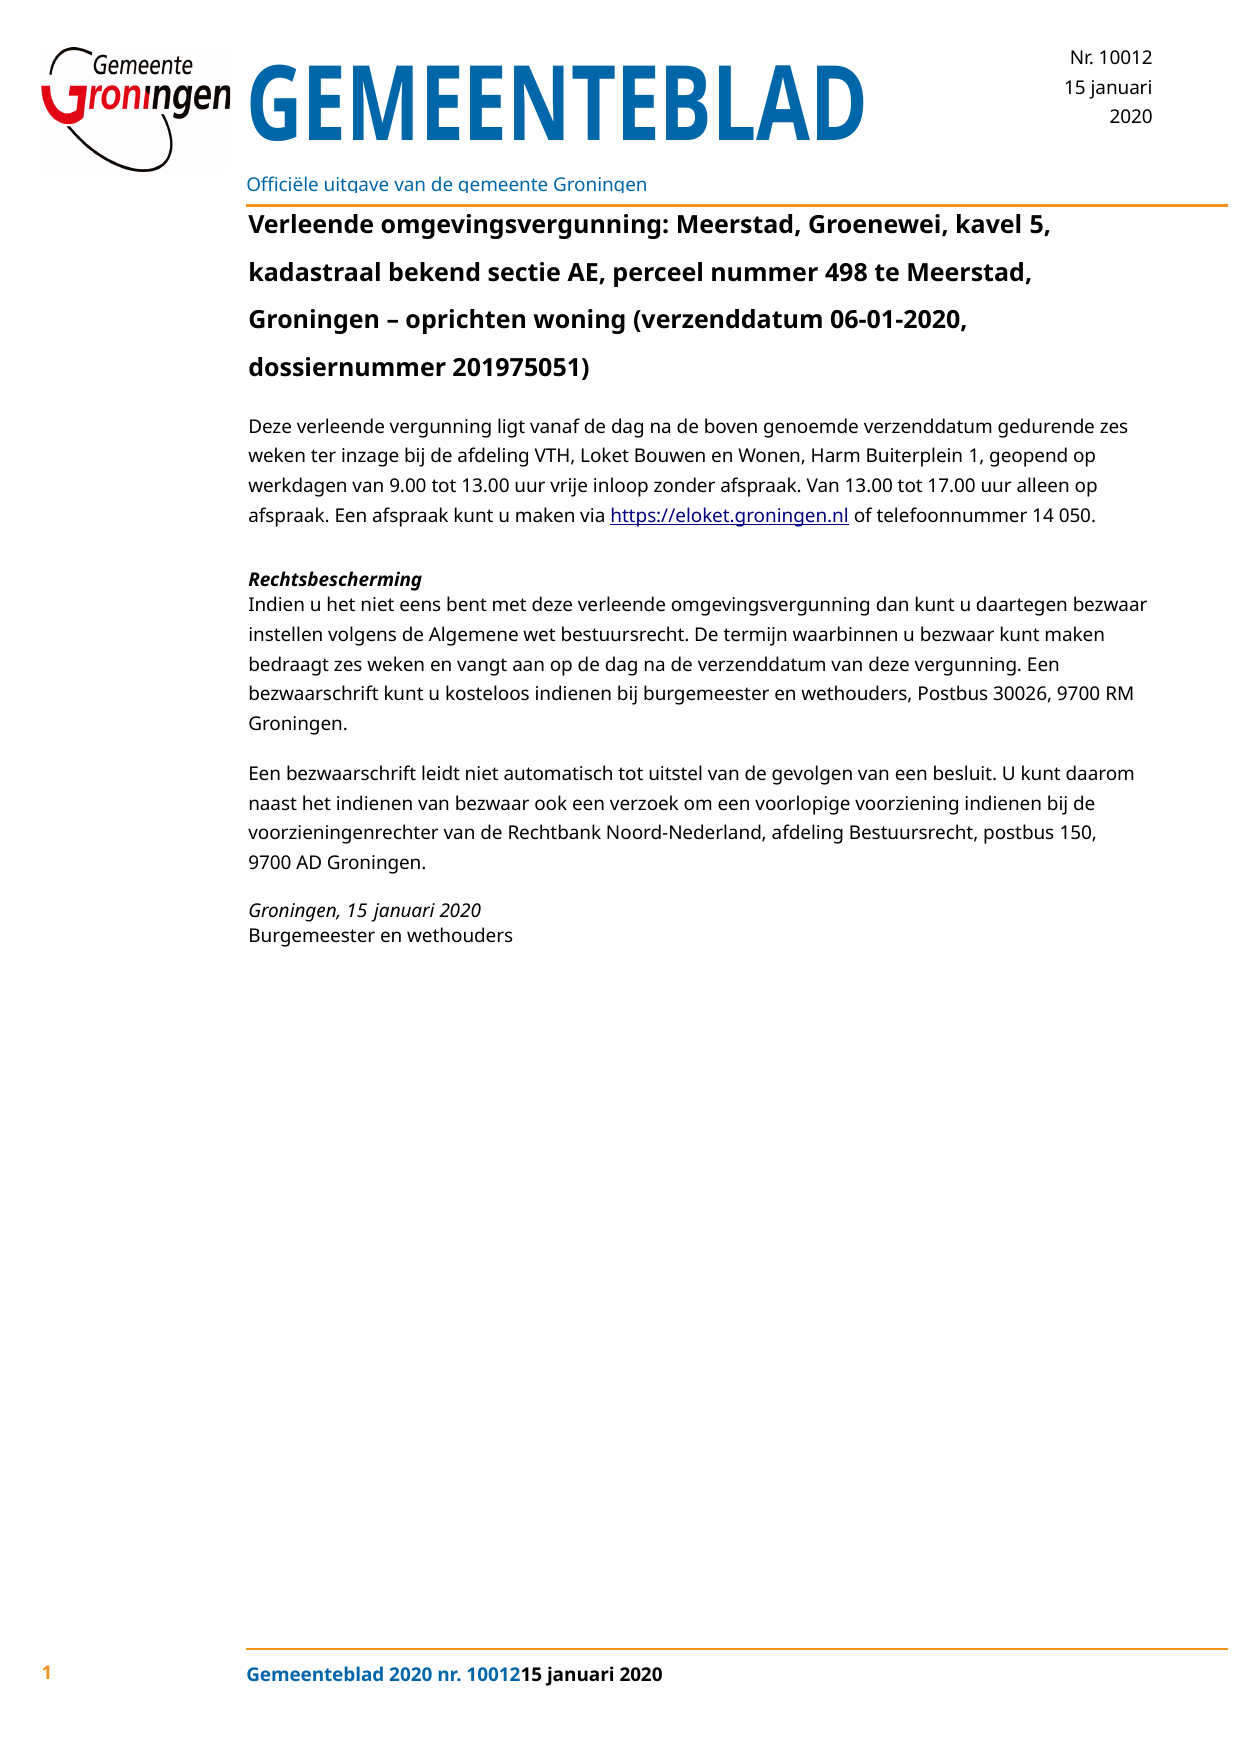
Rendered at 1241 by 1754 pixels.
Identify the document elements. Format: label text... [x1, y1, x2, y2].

text Deze verleende vergunning ligt vanaf de dag na de boven genoemde verzenddatum gedurende zes weken ter inzage bij de afdeling VTH, Loket Bouwen en Wonen, Harm Buiterplein 1, geopend op werkdagen van 9.00 tot 13.00 uur vrije inloop zonder afspraak. Van 13.00 tot 17.00 uur alleen op afspraak. Een afspraak kunt u maken via https://eloket.groningen.nl of telefoonnummer 14 050. [248, 413, 1152, 528]
text Indien u het niet eens bent met deze verleende omgevingsvergunning dan kunt u daartegen bezwaar instellen volgens de Algemene wet bestuursrecht. De termijn waarbinnen u bezwaar kunt maken bedraagt zes weken en vangt aan op de dag na de verzenddatum van deze vergunning. Een bezwaarschrift kunt u kosteloos indienen bij burgemeester en wethouders, Postbus 30026, 9700 RM Groningen. [248, 592, 1152, 736]
text Een bezwaarschrift leidt niet automatisch tot uitstel van de gevolgen van een besluit. U kunt daarom naast het indienen van bezwaar ook een verzoek om een voorlopige voorziening indienen bij de voorzieningenrechter van de Rechtbank Noord-Nederland, afdeling Bestuursrecht, postbus 150, 9700 AD Groningen. [248, 760, 1152, 875]
picture [41, 47, 231, 172]
text Groningen, 15 januari 2020 [248, 897, 1152, 923]
text Rechtsbescherming [248, 566, 1152, 592]
text Burgemeester en wethouders [248, 923, 1152, 948]
text Verleende omgevingsvergunning: Meerstad, Groenewei, kavel 5, kadastraal bekend sectie AE, perceel nummer 498 te Meerstad, Groningen – oprichten woning (verzenddatum 06-01-2020, dossiernummer 201975051) [248, 207, 1152, 384]
